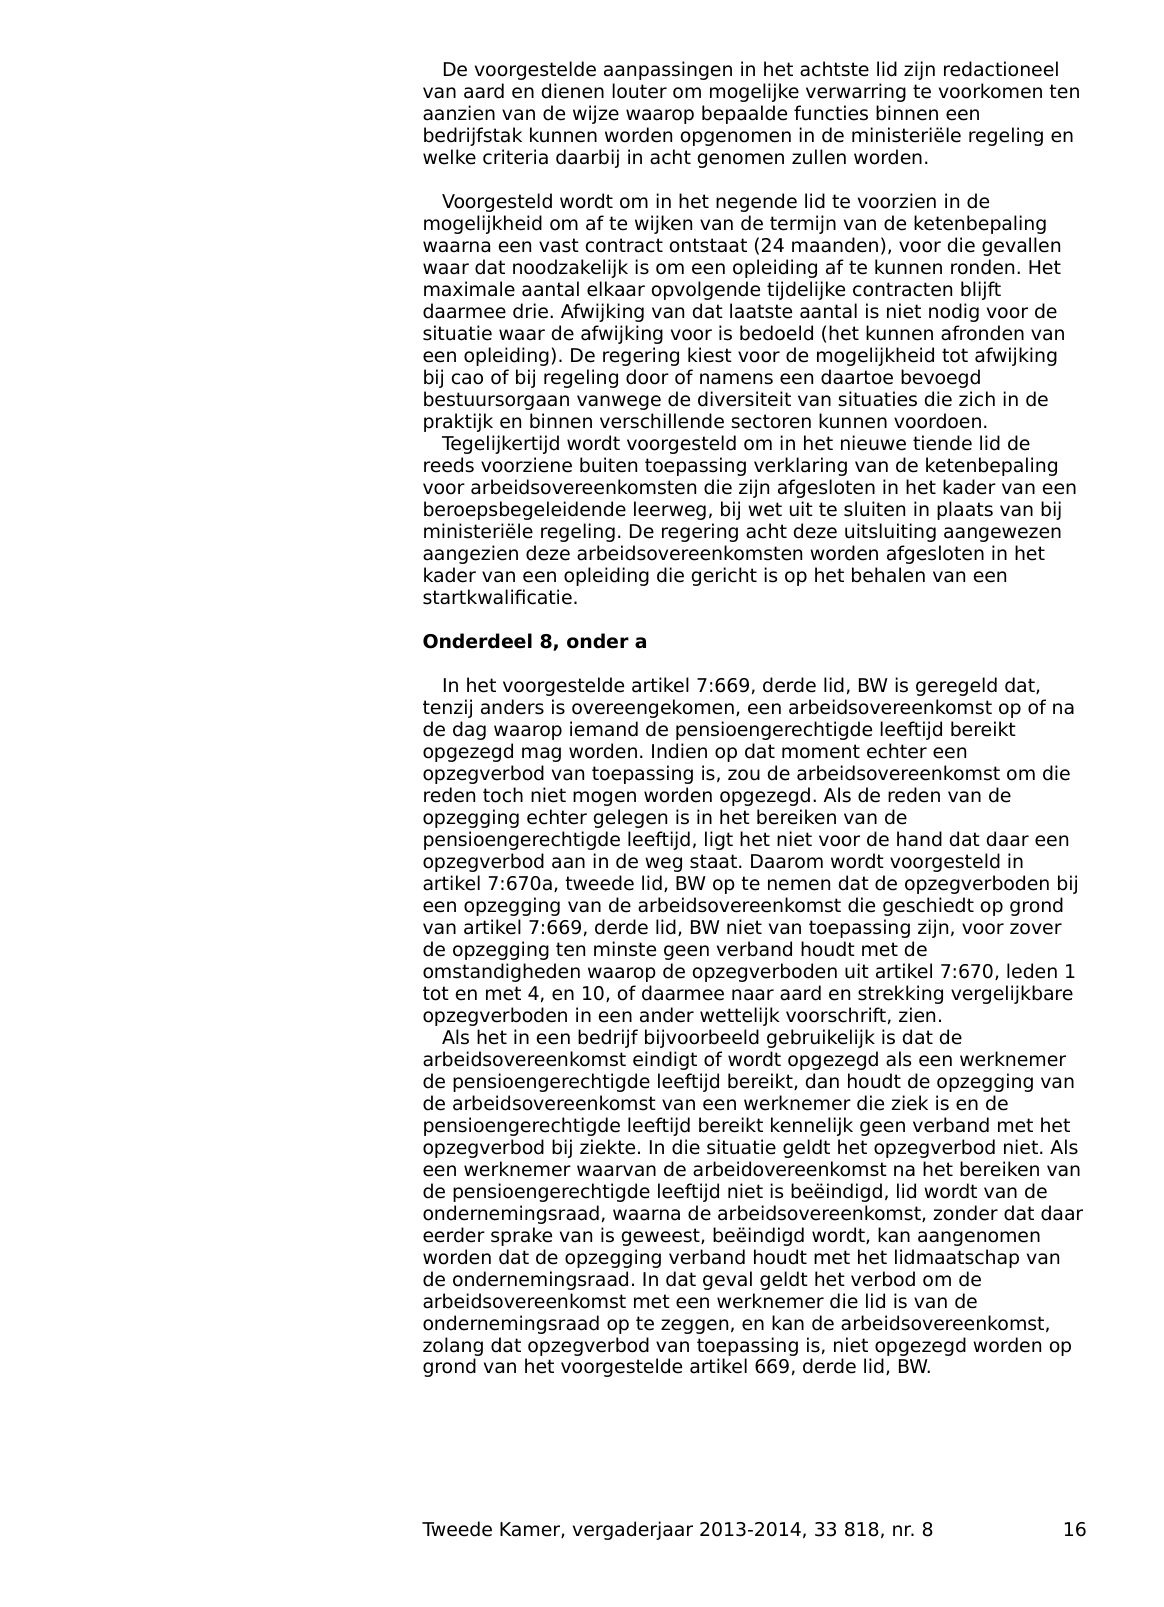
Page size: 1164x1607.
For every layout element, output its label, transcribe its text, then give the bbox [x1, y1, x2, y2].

text Als het in een bedrijf bijvoorbeeld gebruikelijk is dat de arbeidsovereenkomst eindigt of wordt opgezegd als een werknemer de pensioengerechtigde leeftijd bereikt, dan houdt de opzegging van de arbeidsovereenkomst van een werknemer die ziek is en de pensioengerechtigde leeftijd bereikt kennelijk geen verband met het opzegverbod bij ziekte. In die situatie geldt het opzegverbod niet. Als een werknemer waarvan de arbeidovereenkomst na het bereiken van de pensioengerechtigde leeftijd niet is beëindigd, lid wordt van de ondernemingsraad, waarna de arbeidsovereenkomst, zonder dat daar eerder sprake van is geweest, beëindigd wordt, kan aangenomen worden dat de opzegging verband houdt met het lidmaatschap van de ondernemingsraad. In dat geval geldt het verbod om de arbeidsovereenkomst met een werknemer die lid is van de ondernemingsraad op te zeggen, en kan de arbeidsovereenkomst, zolang dat opzegverbod van toepassing is, niet opgezegd worden op grond van het voorgestelde artikel 669, derde lid, BW. [422, 1027, 1087, 1378]
subtitle Onderdeel 8, onder a [422, 631, 1087, 653]
text Tegelijkertijd wordt voorgesteld om in het nieuwe tiende lid de reeds voorziene buiten toepassing verklaring van de ketenbepaling voor arbeidsovereenkomsten die zijn afgesloten in het kader van een beroepsbegeleidende leerweg, bij wet uit te sluiten in plaats van bij ministeriële regeling. De regering acht deze uitsluiting aangewezen aangezien deze arbeidsovereenkomsten worden afgesloten in het kader van een opleiding die gericht is op het behalen van een startkwalificatie. [422, 433, 1087, 609]
text In het voorgestelde artikel 7:669, derde lid, BW is geregeld dat, tenzij anders is overeengekomen, een arbeidsovereenkomst op of na de dag waarop iemand de pensioengerechtigde leeftijd bereikt opgezegd mag worden. Indien op dat moment echter een opzegverbod van toepassing is, zou de arbeidsovereenkomst om die reden toch niet mogen worden opgezegd. Als de reden van de opzegging echter gelegen is in het bereiken van de pensioengerechtigde leeftijd, ligt het niet voor de hand dat daar een opzegverbod aan in de weg staat. Daarom wordt voorgesteld in artikel 7:670a, tweede lid, BW op te nemen dat de opzegverboden bij een opzegging van de arbeidsovereenkomst die geschiedt op grond van artikel 7:669, derde lid, BW niet van toepassing zijn, voor zover de opzegging ten minste geen verband houdt met de omstandigheden waarop de opzegverboden uit artikel 7:670, leden 1 tot en met 4, en 10, of daarmee naar aard en strekking vergelijkbare opzegverboden in een ander wettelijk voorschrift, zien. [422, 675, 1087, 1027]
text Voorgesteld wordt om in het negende lid te voorzien in de mogelijkheid om af te wijken van de termijn van de ketenbepaling waarna een vast contract ontstaat (24 maanden), voor die gevallen waar dat noodzakelijk is om een opleiding af te kunnen ronden. Het maximale aantal elkaar opvolgende tijdelijke contracten blijft daarmee drie. Afwijking van dat laatste aantal is niet nodig voor de situatie waar de afwijking voor is bedoeld (het kunnen afronden van een opleiding). De regering kiest voor de mogelijkheid tot afwijking bij cao of bij regeling door of namens een daartoe bevoegd bestuursorgaan vanwege de diversiteit van situaties die zich in de praktijk en binnen verschillende sectoren kunnen voordoen. [422, 191, 1087, 433]
text De voorgestelde aanpassingen in het achtste lid zijn redactioneel van aard en dienen louter om mogelijke verwarring te voorkomen ten aanzien van de wijze waarop bepaalde functies binnen een bedrijfstak kunnen worden opgenomen in de ministeriële regeling en welke criteria daarbij in acht genomen zullen worden. [422, 59, 1087, 169]
